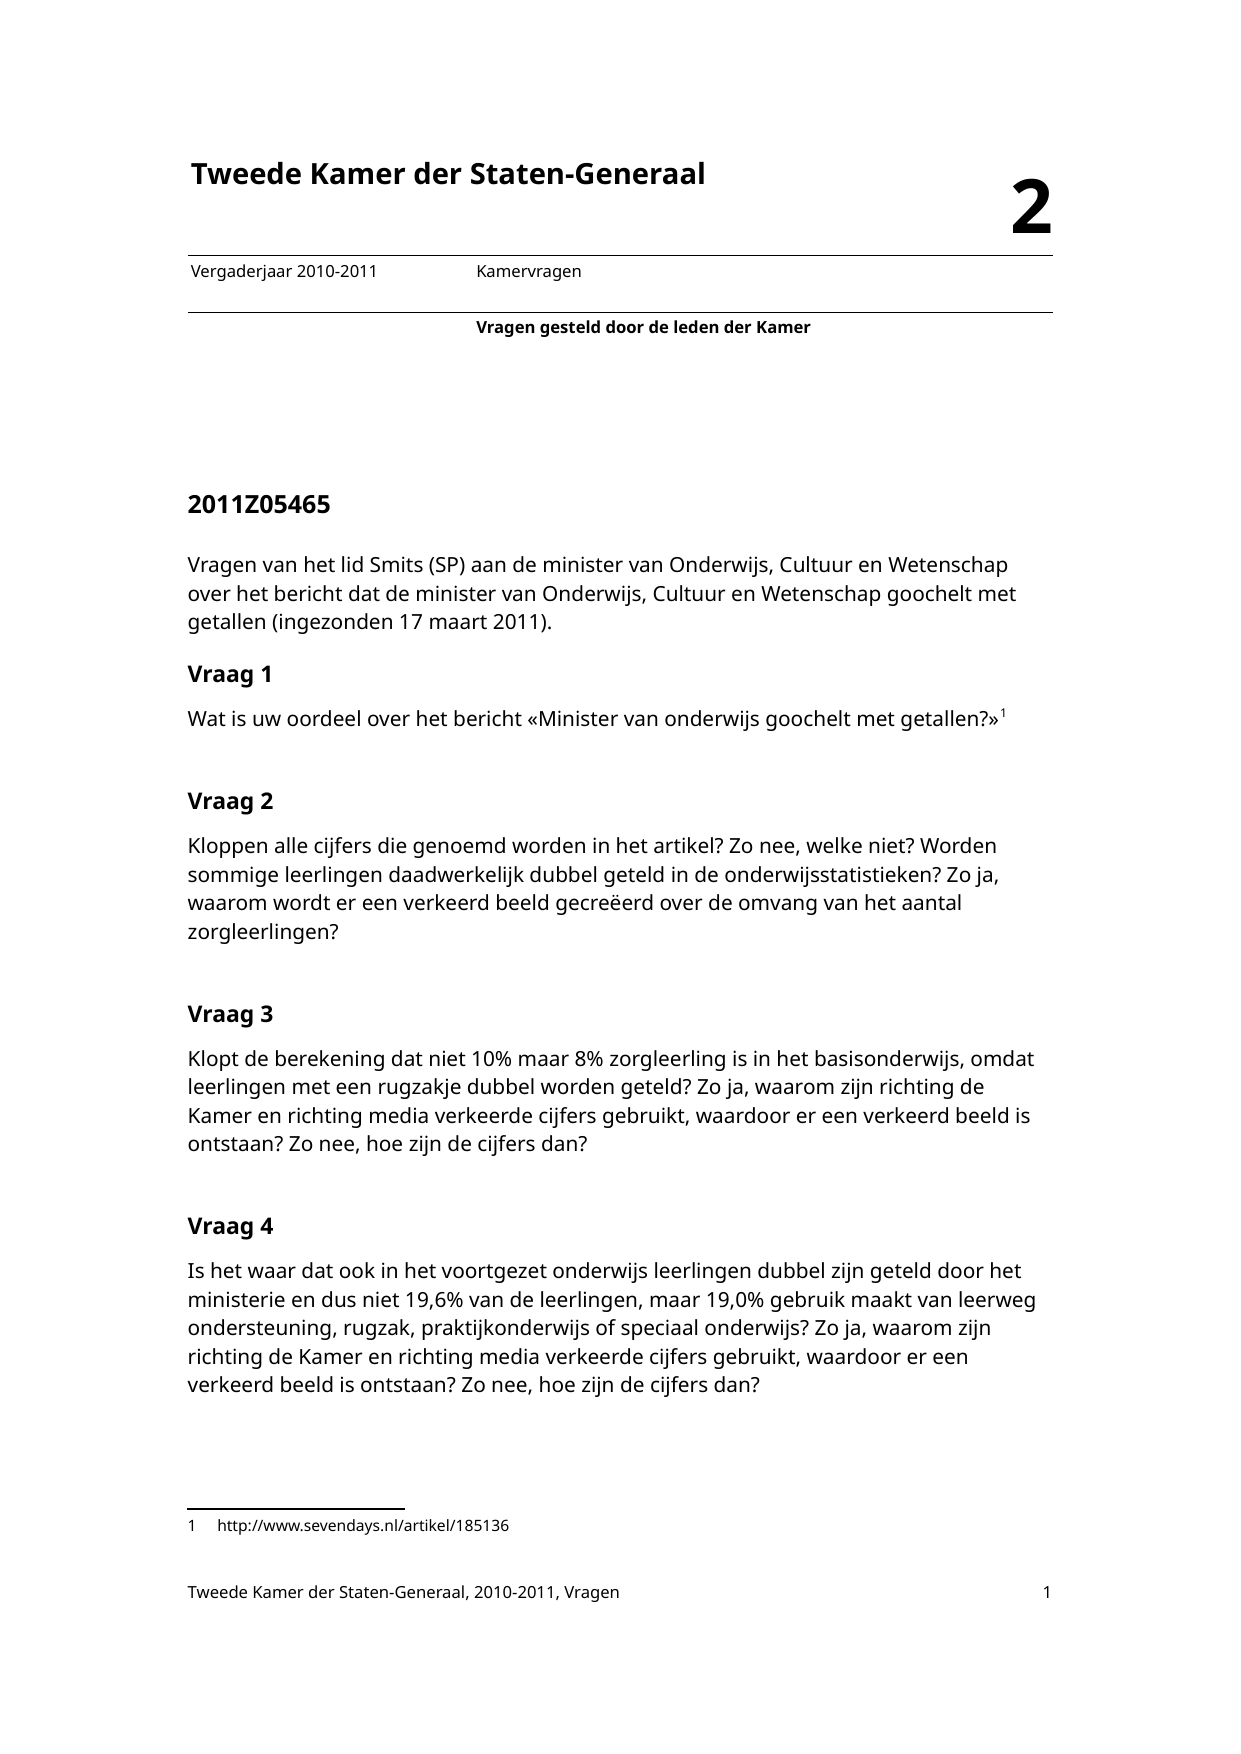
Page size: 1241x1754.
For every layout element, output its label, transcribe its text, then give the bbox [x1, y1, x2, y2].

text Vragen van het lid Smits (SP) aan de minister van Onderwijs, Cultuur en Wetenschap over het bericht dat de minister van Onderwijs, Cultuur en Wetenschap goochelt met getallen (ingezonden 17 maart 2011). [187, 550, 1053, 636]
subtitle Vraag 1 [187, 658, 1053, 689]
table_cell Vragen gesteld door de leden der Kamer [473, 313, 1053, 339]
table_header Tweede Kamer der Staten-Generaal [188, 150, 879, 255]
table_cell Vergaderjaar 2010-2011 [188, 256, 473, 312]
table_cell [188, 313, 473, 339]
table_cell Kamervragen [473, 256, 1053, 312]
text Kloppen alle cijfers die genoemd worden in het artikel? Zo nee, welke niet? Worden sommige leerlingen daadwerkelijk dubbel geteld in de onderwijsstatistieken? Zo ja, waarom wordt er een verkeerd beeld gecreëerd over de omvang van het aantal zorgleerlingen? [187, 832, 1053, 945]
subtitle Vraag 2 [187, 785, 1053, 817]
text Is het waar dat ook in het voortgezet onderwijs leerlingen dubbel zijn geteld door het ministerie en dus niet 19,6% van de leerlingen, maar 19,0% gebruik maakt van leerweg ondersteuning, rugzak, praktijkonderwijs of speciaal onderwijs? Zo ja, waarom zijn richting de Kamer en richting media verkeerde cijfers gebruikt, waardoor er een verkeerd beeld is ontstaan? Zo nee, hoe zijn de cijfers dan? [187, 1257, 1053, 1399]
text 2011Z05465 [187, 487, 1053, 521]
text Wat is uw oordeel over het bericht «Minister van onderwijs goochelt met getallen?» [187, 704, 1053, 733]
table_header 2 [880, 150, 1053, 255]
subtitle Vraag 3 [187, 998, 1053, 1029]
text Klopt de berekening dat niet 10% maar 8% zorgleerling is in het basisonderwijs, omdat leerlingen met een rugzakje dubbel worden geteld? Zo ja, waarom zijn richting de Kamer en richting media verkeerde cijfers gebruikt, waardoor er een verkeerd beeld is ontstaan? Zo nee, hoe zijn de cijfers dan? [187, 1044, 1053, 1158]
text http://www.sevendays.nl/artikel/185136 [187, 1508, 1053, 1536]
subtitle Vraag 4 [187, 1210, 1053, 1242]
